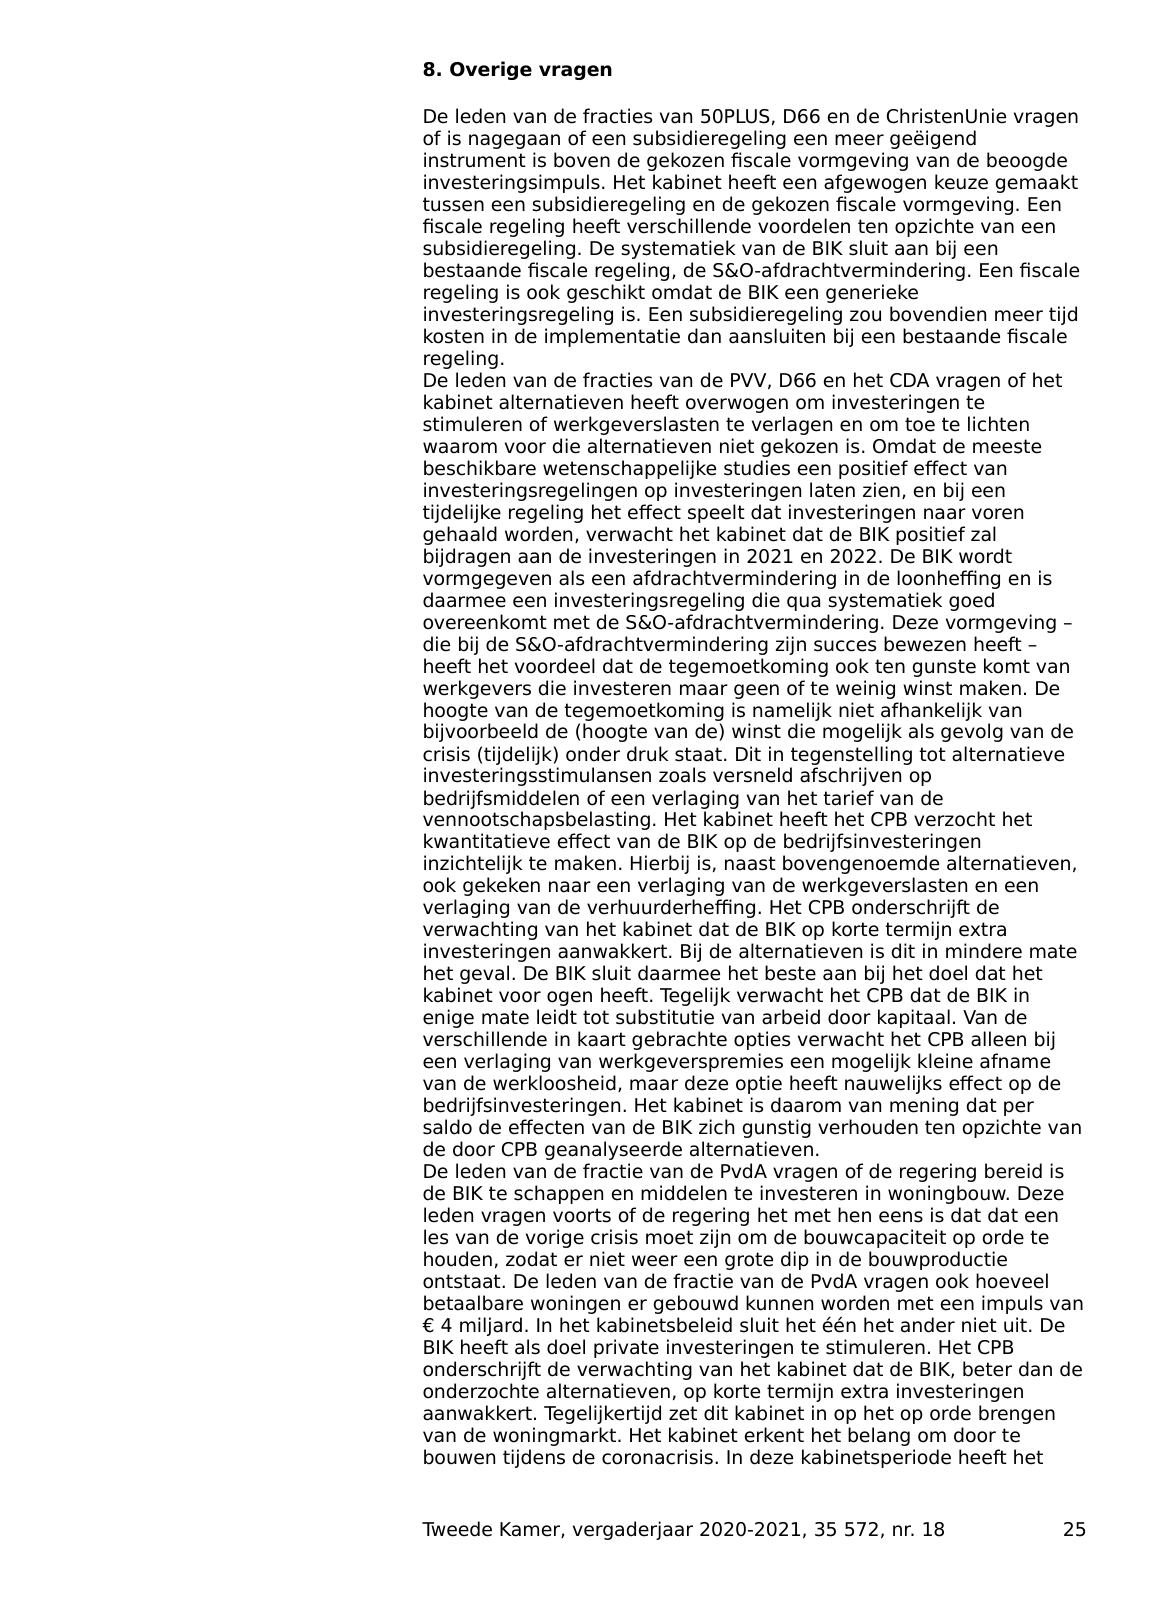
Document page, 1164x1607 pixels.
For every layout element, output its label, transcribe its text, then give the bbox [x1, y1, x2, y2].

text De leden van de fracties van de PVV, D66 en het CDA vragen of het kabinet alternatieven heeft overwogen om investeringen te stimuleren of werkgeverslasten te verlagen en om toe te lichten waarom voor die alternatieven niet gekozen is. Omdat de meeste beschikbare wetenschappelijke studies een positief effect van investeringsregelingen op investeringen laten zien, en bij een tijdelijke regeling het effect speelt dat investeringen naar voren gehaald worden, verwacht het kabinet dat de BIK positief zal bijdragen aan de investeringen in 2021 en 2022. De BIK wordt vormgegeven als een afdrachtvermindering in de loonheffing en is daarmee een investeringsregeling die qua systematiek goed overeenkomt met de S&O-afdrachtvermindering. Deze vormgeving – die bij de S&O-afdrachtvermindering zijn succes bewezen heeft – heeft het voordeel dat de tegemoetkoming ook ten gunste komt van werkgevers die investeren maar geen of te weinig winst maken. De hoogte van de tegemoetkoming is namelijk niet afhankelijk van bijvoorbeeld de (hoogte van de) winst die mogelijk als gevolg van de crisis (tijdelijk) onder druk staat. Dit in tegenstelling tot alternatieve investeringsstimulansen zoals versneld afschrijven op bedrijfsmiddelen of een verlaging van het tarief van de vennootschapsbelasting. Het kabinet heeft het CPB verzocht het kwantitatieve effect van de BIK op de bedrijfsinvesteringen inzichtelijk te maken. Hierbij is, naast bovengenoemde alternatieven, ook gekeken naar een verlaging van de werkgeverslasten en een verlaging van de verhuurderheffing. Het CPB onderschrijft de verwachting van het kabinet dat de BIK op korte termijn extra investeringen aanwakkert. Bij de alternatieven is dit in mindere mate het geval. De BIK sluit daarmee het beste aan bij het doel dat het kabinet voor ogen heeft. Tegelijk verwacht het CPB dat de BIK in enige mate leidt tot substitutie van arbeid door kapitaal. Van de verschillende in kaart gebrachte opties verwacht het CPB alleen bij een verlaging van werkgeverspremies een mogelijk kleine afname van de werkloosheid, maar deze optie heeft nauwelijks effect op de bedrijfsinvesteringen. Het kabinet is daarom van mening dat per saldo de effecten van de BIK zich gunstig verhouden ten opzichte van de door CPB geanalyseerde alternatieven. [422, 370, 1087, 1161]
subtitle 8. Overige vragen [422, 59, 1087, 81]
text De leden van de fracties van 50PLUS, D66 en de ChristenUnie vragen of is nagegaan of een subsidieregeling een meer geëigend instrument is boven de gekozen fiscale vormgeving van de beoogde investeringsimpuls. Het kabinet heeft een afgewogen keuze gemaakt tussen een subsidieregeling en de gekozen fiscale vormgeving. Een fiscale regeling heeft verschillende voordelen ten opzichte van een subsidieregeling. De systematiek van de BIK sluit aan bij een bestaande fiscale regeling, de S&O-afdrachtvermindering. Een fiscale regeling is ook geschikt omdat de BIK een generieke investeringsregeling is. Een subsidieregeling zou bovendien meer tijd kosten in de implementatie dan aansluiten bij een bestaande fiscale regeling. [422, 106, 1087, 370]
text De leden van de fractie van de PvdA vragen of de regering bereid is de BIK te schappen en middelen te investeren in woningbouw. Deze leden vragen voorts of de regering het met hen eens is dat dat een les van de vorige crisis moet zijn om de bouwcapaciteit op orde te houden, zodat er niet weer een grote dip in de bouwproductie ontstaat. De leden van de fractie van de PvdA vragen ook hoeveel betaalbare woningen er gebouwd kunnen worden met een impuls van € 4 miljard. In het kabinetsbeleid sluit het één het ander niet uit. De BIK heeft als doel private investeringen te stimuleren. Het CPB onderschrijft de verwachting van het kabinet dat de BIK, beter dan de onderzochte alternatieven, op korte termijn extra investeringen aanwakkert. Tegelijkertijd zet dit kabinet in op het op orde brengen van de woningmarkt. Het kabinet erkent het belang om door te bouwen tijdens de coronacrisis. In deze kabinetsperiode heeft het [422, 1161, 1087, 1469]
